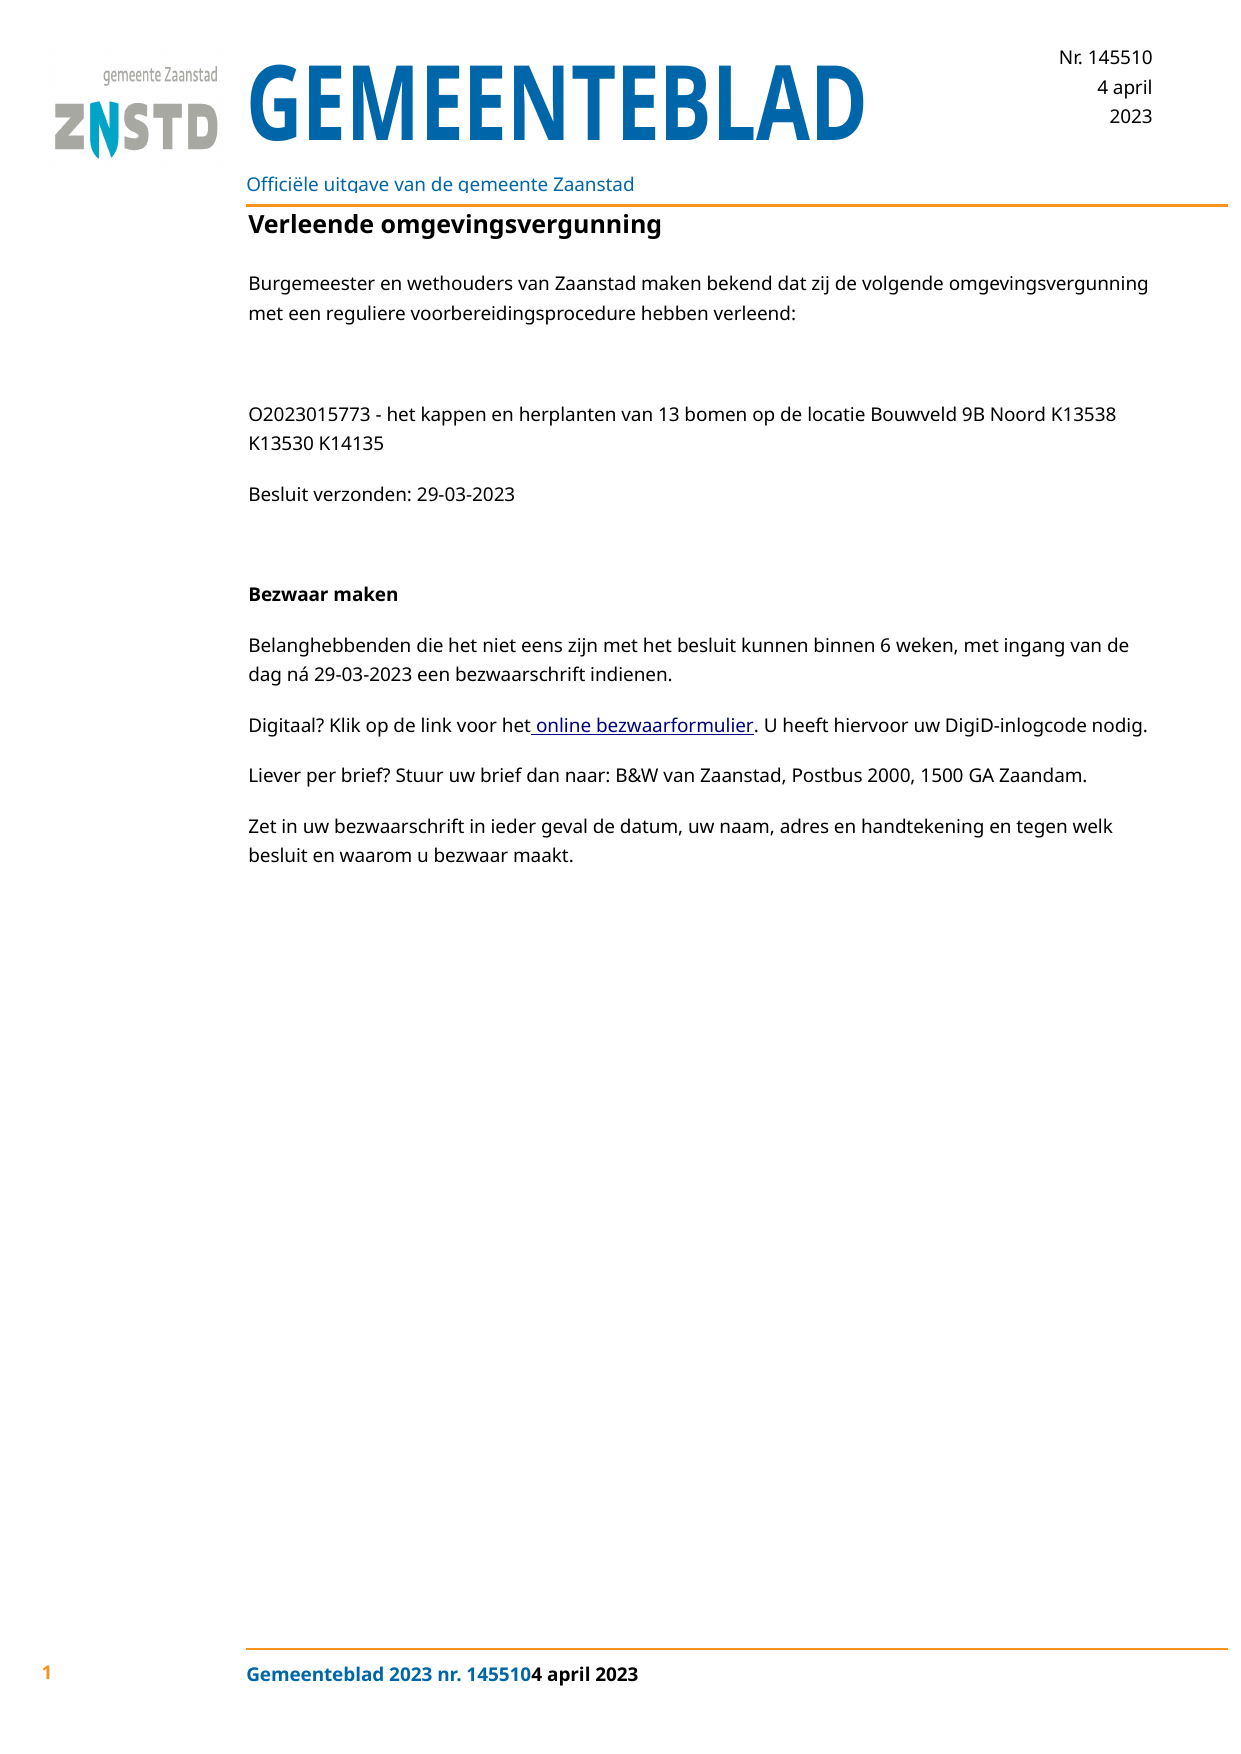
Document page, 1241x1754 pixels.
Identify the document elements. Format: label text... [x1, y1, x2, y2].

text Verleende omgevingsvergunning [248, 207, 1152, 241]
picture [41, 47, 231, 172]
text O2023015773 - het kappen en herplanten van 13 bomen op de locatie Bouwveld 9B Noord K13538 K13530 K14135 [248, 401, 1152, 456]
text Zet in uw bezwaarschrift in ieder geval de datum, uw naam, adres en handtekening en tegen welk besluit en waarom u bezwaar maakt. [248, 813, 1152, 868]
text Liever per brief? Stuur uw brief dan naar: B&W van Zaanstad, Postbus 2000, 1500 GA Zaandam. [248, 762, 1152, 788]
text Belanghebbenden die het niet eens zijn met het besluit kunnen binnen 6 weken, met ingang van de dag ná 29-03-2023 een bezwaarschrift indienen. [248, 632, 1152, 687]
text Burgemeester en wethouders van Zaanstad maken bekend dat zij de volgende omgevingsvergunning met een reguliere voorbereidingsprocedure hebben verleend: [248, 270, 1152, 326]
text Digitaal? Klik op de link voor het online bezwaarformulier. U heeft hiervoor uw DigiD-inlogcode nodig. [248, 712, 1152, 738]
text Besluit verzonden: 29-03-2023 [248, 481, 1152, 506]
text Bezwaar maken [248, 582, 1152, 607]
